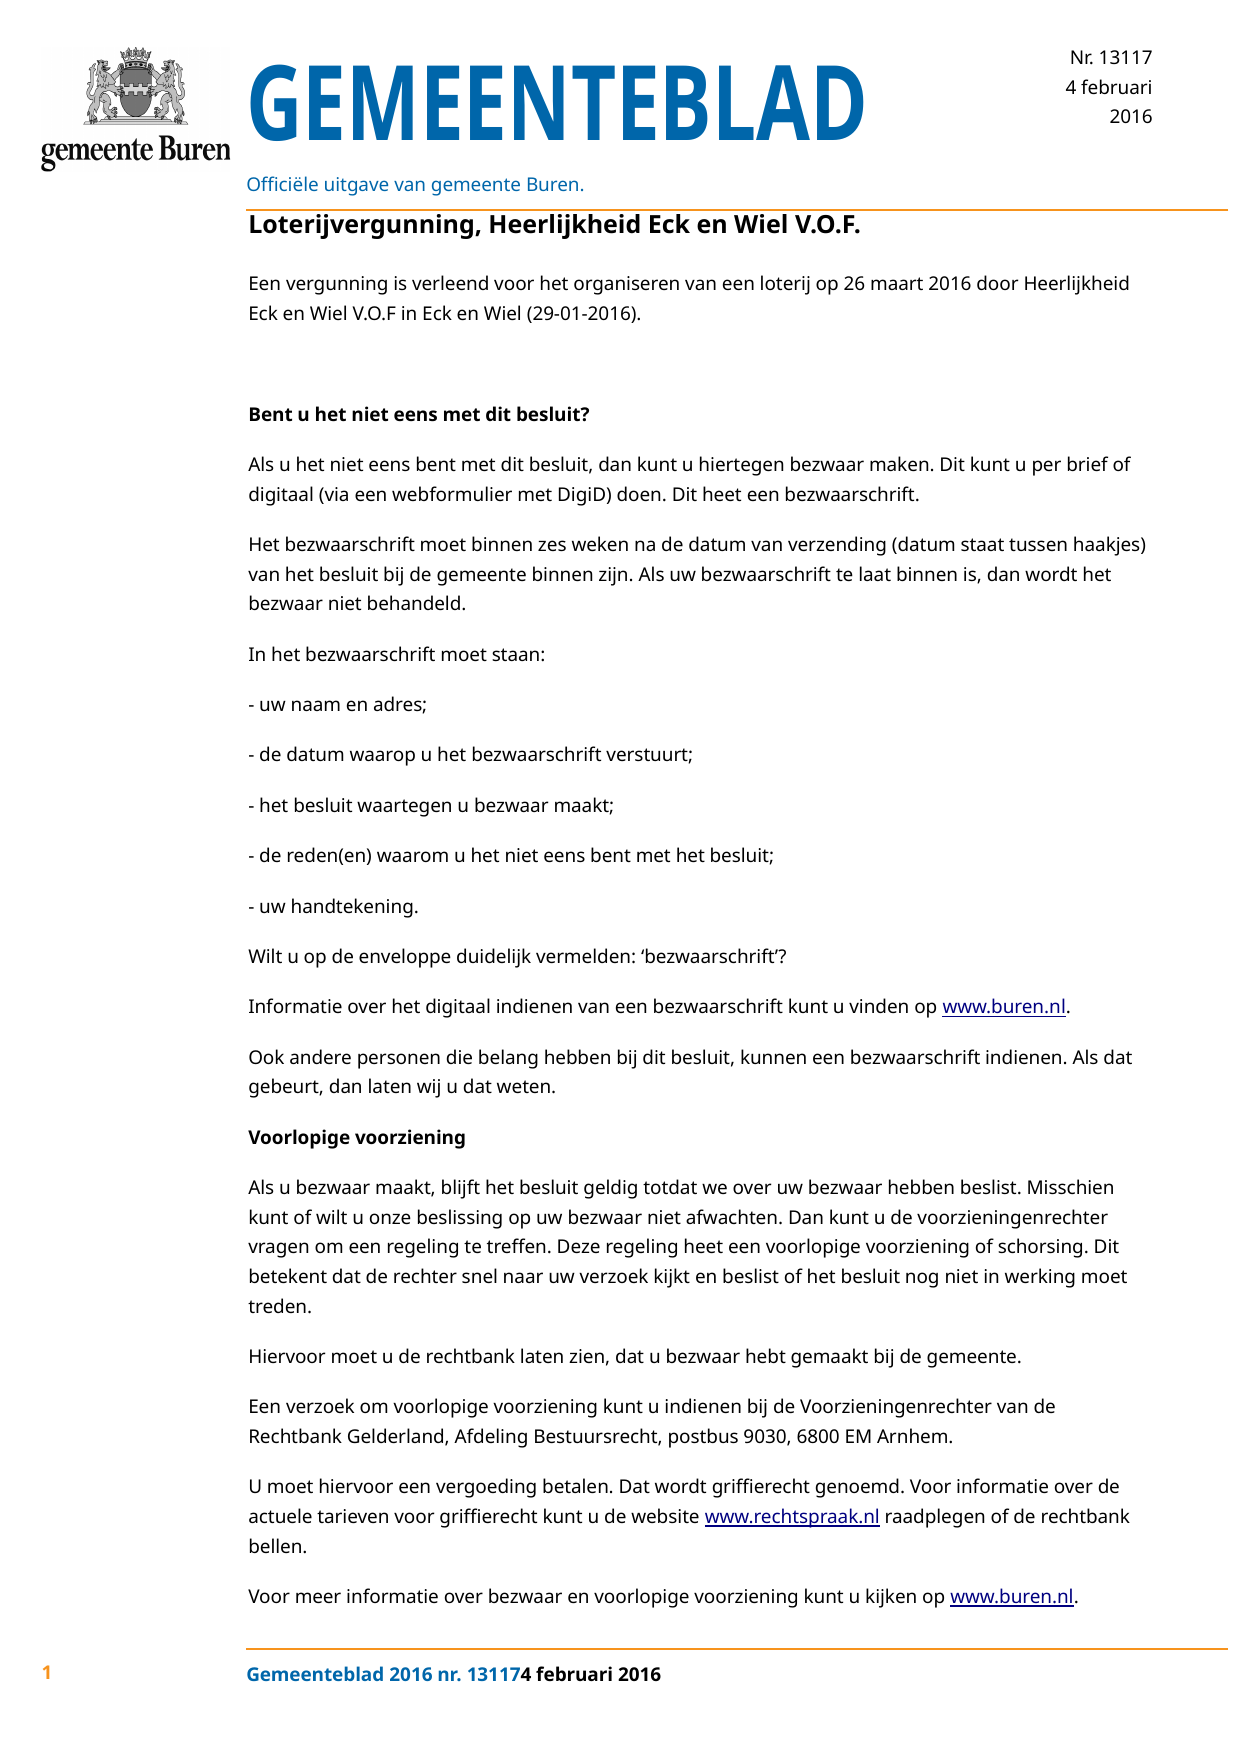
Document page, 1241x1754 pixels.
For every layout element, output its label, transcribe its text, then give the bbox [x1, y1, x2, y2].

picture [41, 47, 231, 172]
text Informatie over het digitaal indienen van een bezwaarschrift kunt u vinden op www.buren.nl. [248, 994, 1152, 1019]
text Bent u het niet eens met dit besluit? [248, 401, 1152, 426]
text Voorlopige voorziening [248, 1124, 1152, 1150]
text Een verzoek om voorlopige voorziening kunt u indienen bij de Voorzieningenrechter van de Rechtbank Gelderland, Afdeling Bestuursrecht, postbus 9030, 6800 EM Arnhem. [248, 1394, 1152, 1449]
text - uw handtekening. [248, 893, 1152, 918]
text - de reden(en) waarom u het niet eens bent met het besluit; [248, 842, 1152, 868]
text Hiervoor moet u de rechtbank laten zien, dat u bezwaar hebt gemaakt bij de gemeente. [248, 1343, 1152, 1369]
text Als u het niet eens bent met dit besluit, dan kunt u hiertegen bezwaar maken. Dit kunt u per brief of digitaal (via een webformulier met DigiD) doen. Dit heet een bezwaarschrift. [248, 451, 1152, 506]
text Een vergunning is verleend voor het organiseren van een loterij op 26 maart 2016 door Heerlijkheid Eck en Wiel V.O.F in Eck en Wiel (29-01-2016). [248, 270, 1152, 326]
text - de datum waarop u het bezwaarschrift verstuurt; [248, 742, 1152, 767]
text Voor meer informatie over bezwaar en voorlopige voorziening kunt u kijken op www.buren.nl. [248, 1583, 1152, 1609]
text U moet hiervoor een vergoeding betalen. Dat wordt griffierecht genoemd. Voor informatie over de actuele tarieven voor griffierecht kunt u de website www.rechtspraak.nl raadplegen of de rechtbank bellen. [248, 1474, 1152, 1558]
text Ook andere personen die belang hebben bij dit besluit, kunnen een bezwaarschrift indienen. Als dat gebeurt, dan laten wij u dat weten. [248, 1044, 1152, 1099]
text Wilt u op de enveloppe duidelijk vermelden: ‘bezwaarschrift’? [248, 943, 1152, 969]
text Als u bezwaar maakt, blijft het besluit geldig totdat we over uw bezwaar hebben beslist. Misschien kunt of wilt u onze beslissing op uw bezwaar niet afwachten. Dan kunt u de voorzieningenrechter vragen om een regeling te treffen. Deze regeling heet een voorlopige voorziening of schorsing. Dit betekent dat de rechter snel naar uw verzoek kijkt en beslist of het besluit nog niet in werking moet treden. [248, 1174, 1152, 1318]
text Loterijvergunning, Heerlijkheid Eck en Wiel V.O.F. [248, 211, 1152, 241]
text In het bezwaarschrift moet staan: [248, 641, 1152, 666]
text - uw naam en adres; [248, 691, 1152, 717]
text Het bezwaarschrift moet binnen zes weken na de datum van verzending (datum staat tussen haakjes) van het besluit bij de gemeente binnen zijn. Als uw bezwaarschrift te laat binnen is, dan wordt het bezwaar niet behandeld. [248, 531, 1152, 616]
text - het besluit waartegen u bezwaar maakt; [248, 792, 1152, 818]
